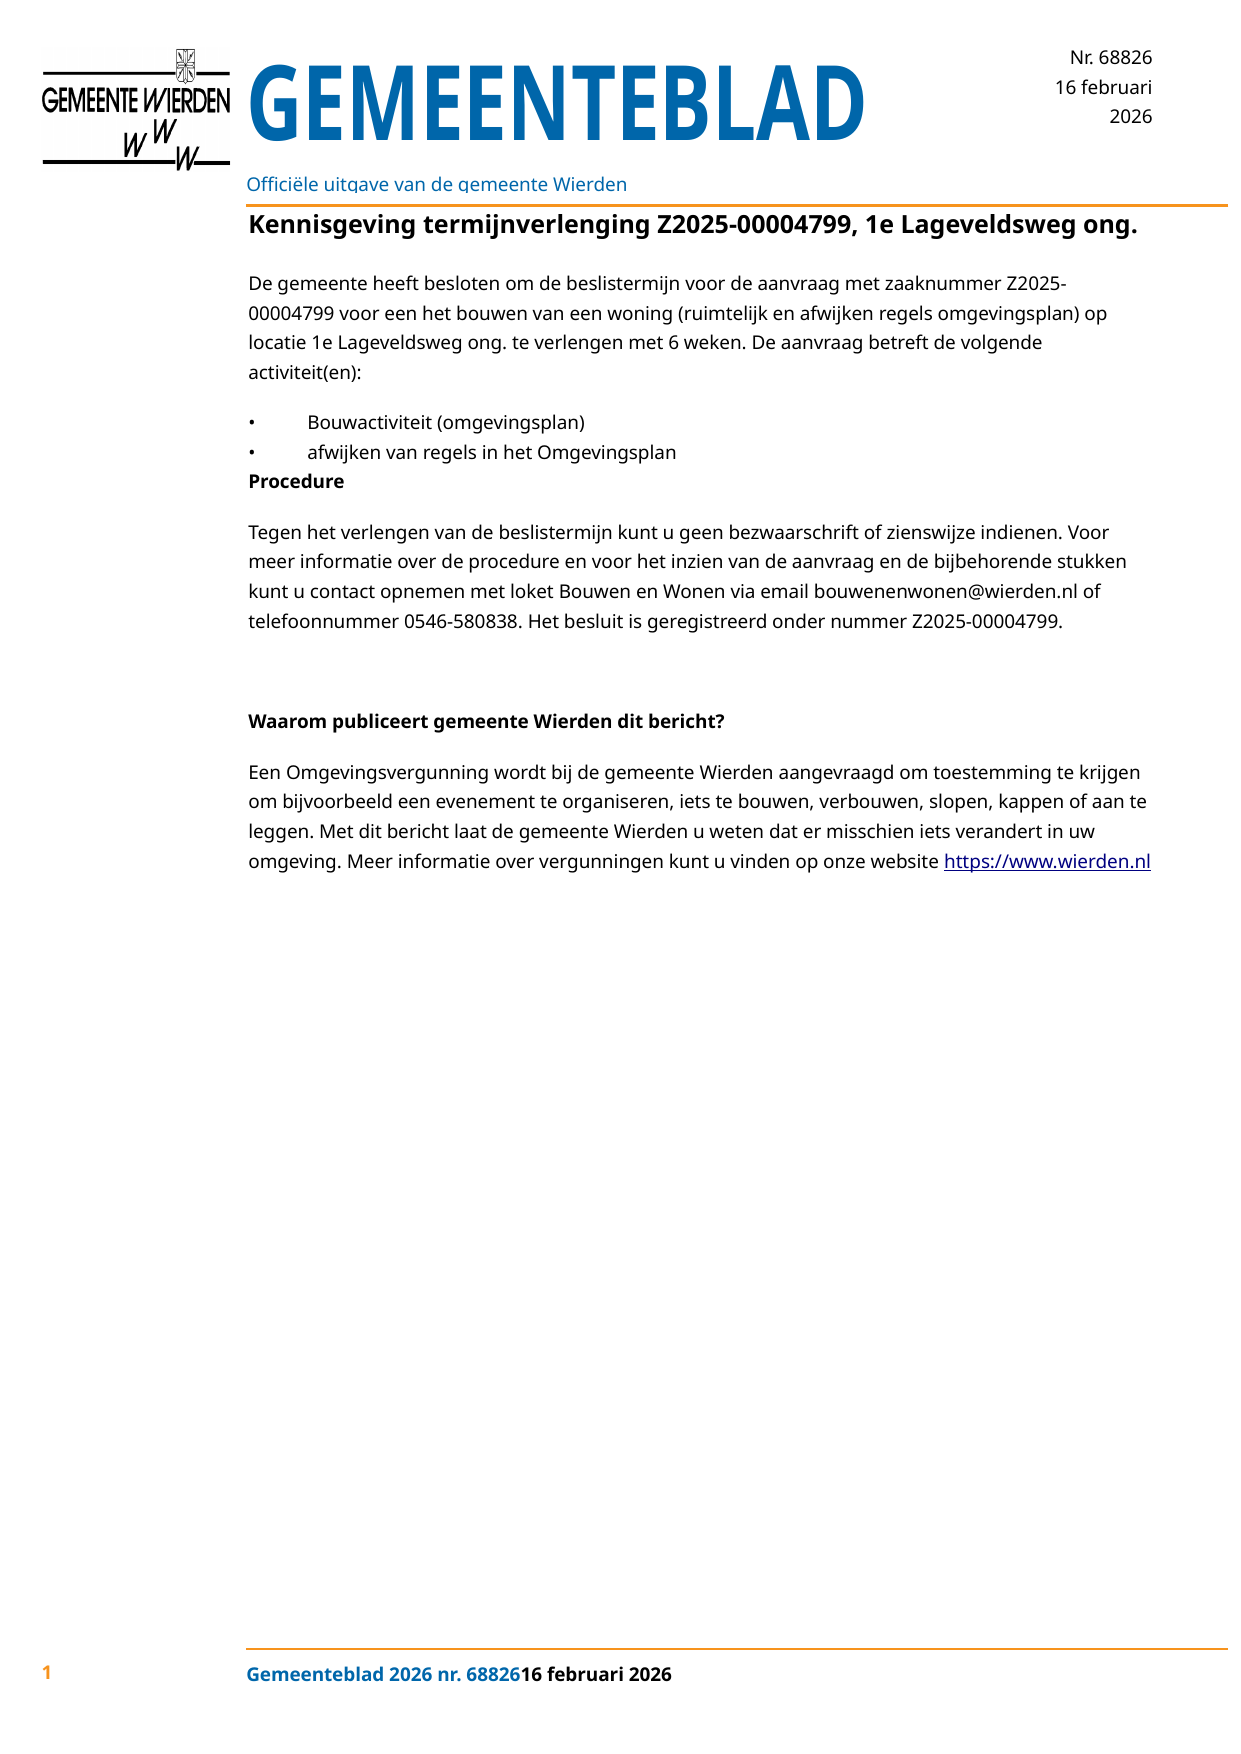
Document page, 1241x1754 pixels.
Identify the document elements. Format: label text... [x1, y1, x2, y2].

list afwijken van regels in het Omgevingsplan [248, 439, 1152, 465]
text Tegen het verlengen van de beslistermijn kunt u geen bezwaarschrift of zienswijze indienen. Voor meer informatie over de procedure en voor het inzien van de aanvraag en de bijbehorende stukken kunt u contact opnemen met loket Bouwen en Wonen via email bouwenenwonen@wierden.nl of telefoonnummer 0546-580838. Het besluit is geregistreerd onder nummer Z2025-00004799. [248, 519, 1152, 633]
text Een Omgevingsvergunning wordt bij de gemeente Wierden aangevraagd om toestemming te krijgen om bijvoorbeeld een evenement te organiseren, iets te bouwen, verbouwen, slopen, kappen of aan te leggen. Met dit bericht laat de gemeente Wierden u weten dat er misschien iets verandert in uw omgeving. Meer informatie over vergunningen kunt u vinden op onze website https://www.wierden.nl [248, 759, 1152, 873]
list Bouwactiviteit (omgevingsplan) [248, 409, 1152, 435]
text Kennisgeving termijnverlenging Z2025-00004799, 1e Lageveldsweg ong. [248, 207, 1152, 241]
text Waarom publiceert gemeente Wierden dit bericht? [248, 709, 1152, 734]
text Procedure [248, 469, 1152, 494]
text De gemeente heeft besloten om de beslistermijn voor de aanvraag met zaaknummer Z2025-00004799 voor een het bouwen van een woning (ruimtelijk en afwijken regels omgevingsplan) op locatie 1e Lageveldsweg ong. te verlengen met 6 weken. De aanvraag betreft de volgende activiteit(en): [248, 270, 1152, 385]
picture [41, 47, 231, 172]
